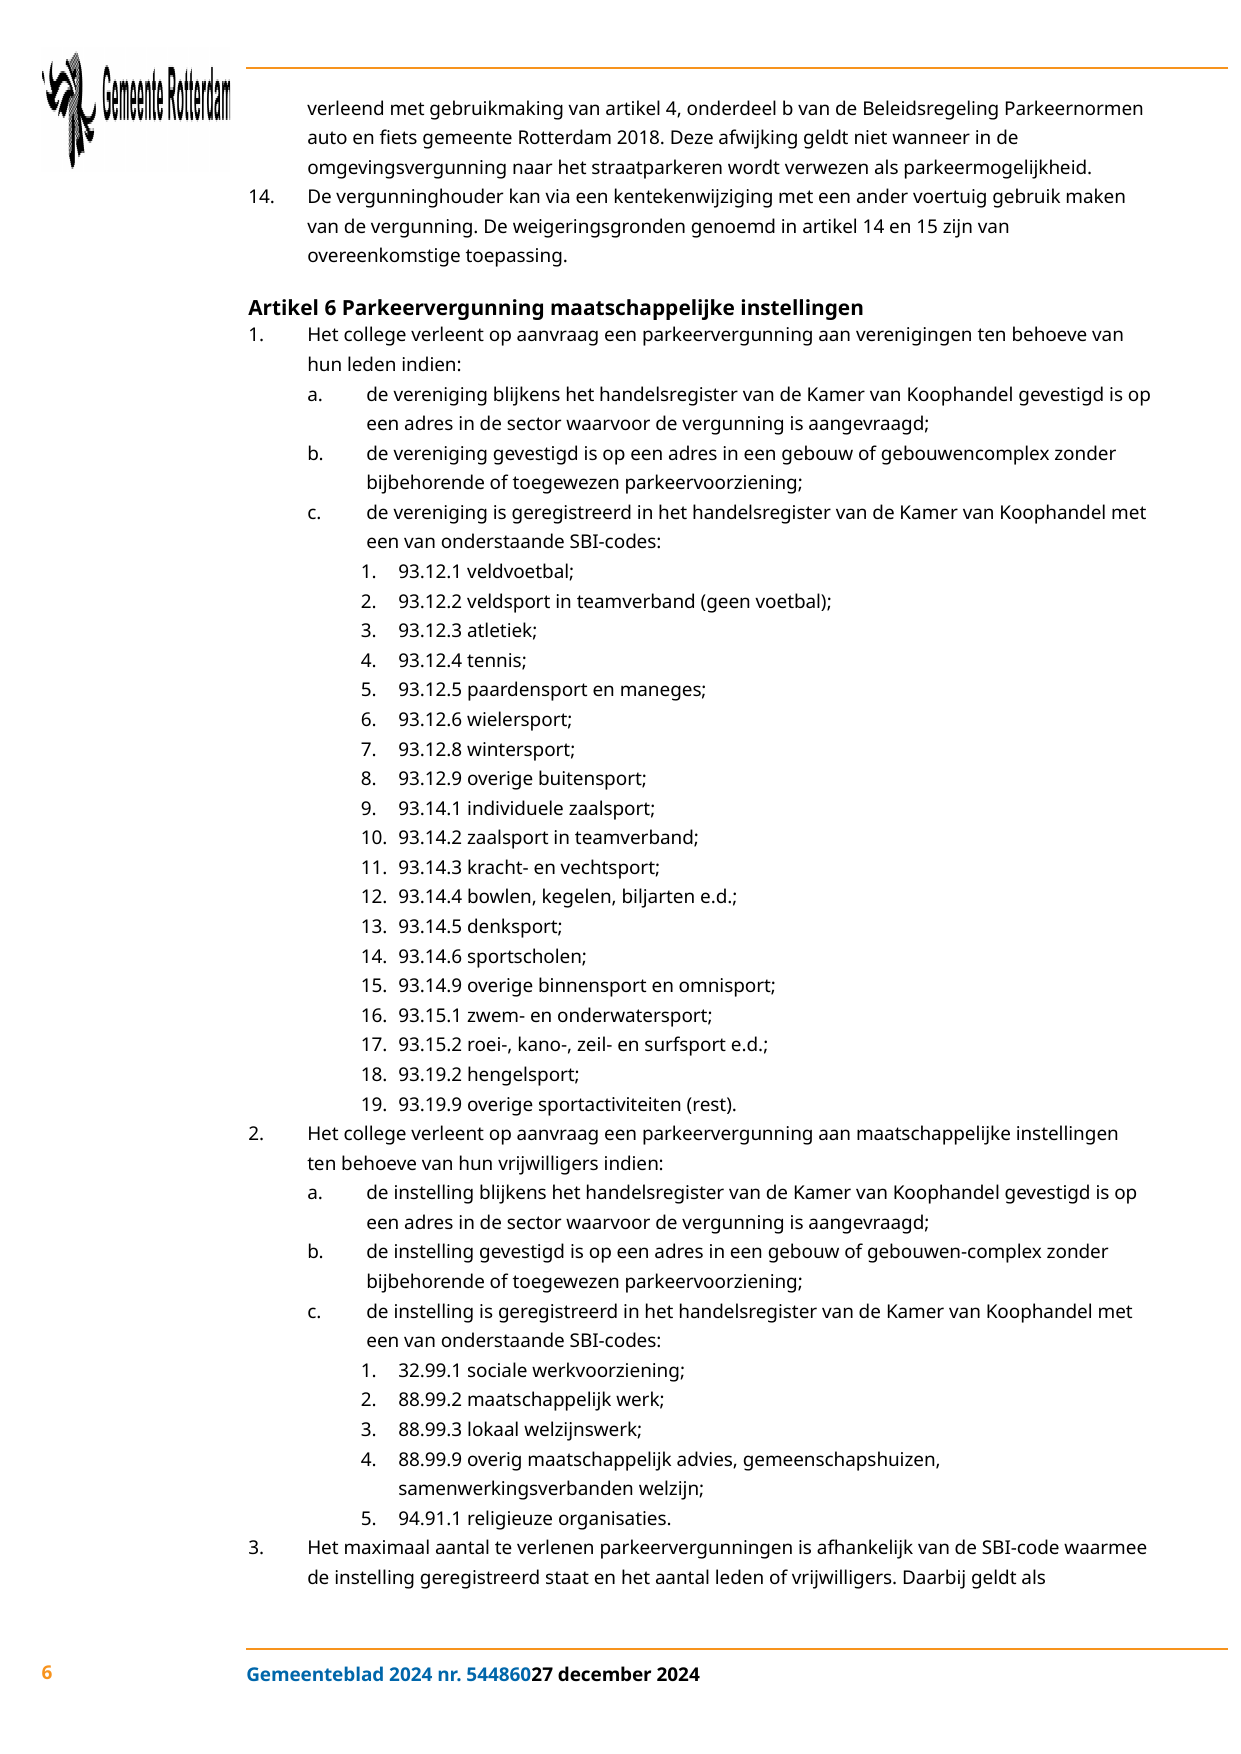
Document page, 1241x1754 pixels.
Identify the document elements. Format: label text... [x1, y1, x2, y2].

list 93.12.4 tennis; [361, 647, 1152, 673]
list 93.12.6 wielersport; [361, 706, 1152, 732]
list 93.14.4 bowlen, kegelen, biljarten e.d.; [361, 884, 1152, 909]
list 93.19.9 overige sportactiviteiten (rest). [361, 1091, 1152, 1116]
list de instelling gevestigd is op een adres in een gebouw of gebouwen-complex zonder bijbehorende of toegewezen parkeervoorziening; [307, 1239, 1152, 1294]
list 88.99.2 maatschappelijk werk; [361, 1387, 1152, 1412]
list 93.15.2 roei-, kano-, zeil- en surfsport e.d.; [361, 1032, 1152, 1057]
list de instelling blijkens het handelsregister van de Kamer van Koophandel gevestigd is op een adres in de sector waarvoor de vergunning is aangevraagd; [307, 1179, 1152, 1235]
list 93.14.2 zaalsport in teamverband; [361, 824, 1152, 850]
list 93.14.3 kracht- en vechtsport; [361, 854, 1152, 880]
list 93.12.5 paardensport en maneges; [361, 677, 1152, 702]
list de vereniging gevestigd is op een adres in een gebouw of gebouwencomplex zonder bijbehorende of toegewezen parkeervoorziening; [307, 440, 1152, 495]
list de instelling is geregistreerd in het handelsregister van de Kamer van Koophandel met een van onderstaande SBI-codes: [307, 1298, 1152, 1353]
list 93.12.8 wintersport; [361, 736, 1152, 761]
picture [41, 47, 231, 172]
list verleend met gebruikmaking van artikel 4, onderdeel b van de Beleidsregeling Parkeernormen auto en fiets gemeente Rotterdam 2018. Deze afwijking geldt niet wanneer in de omgevingsvergunning naar het straatparkeren wordt verwezen als parkeermogelijkheid. [248, 95, 1152, 180]
list 88.99.3 lokaal welzijnswerk; [361, 1416, 1152, 1442]
list 93.14.1 individuele zaalsport; [361, 795, 1152, 821]
list 93.12.2 veldsport in teamverband (geen voetbal); [361, 588, 1152, 613]
list 93.12.9 overige buitensport; [361, 765, 1152, 791]
list De vergunninghouder kan via een kentekenwijziging met een ander voertuig gebruik maken van de vergunning. De weigeringsgronden genoemd in artikel 14 en 15 zijn van overeenkomstige toepassing. [248, 183, 1152, 268]
list 93.12.3 atletiek; [361, 617, 1152, 643]
list 32.99.1 sociale werkvoorziening; [361, 1357, 1152, 1383]
text Artikel 6 Parkeervergunning maatschappelijke instellingen [248, 293, 1152, 322]
list Het college verleent op aanvraag een parkeervergunning aan verenigingen ten behoeve van hun leden indien: [248, 322, 1152, 377]
list de vereniging blijkens het handelsregister van de Kamer van Koophandel gevestigd is op een adres in de sector waarvoor de vergunning is aangevraagd; [307, 381, 1152, 436]
list 93.14.5 denksport; [361, 913, 1152, 939]
list 93.14.6 sportscholen; [361, 943, 1152, 968]
list 93.19.2 hengelsport; [361, 1061, 1152, 1087]
list 94.91.1 religieuze organisaties. [361, 1505, 1152, 1531]
list 88.99.9 overig maatschappelijk advies, gemeenschapshuizen, samenwerkingsverbanden welzijn; [361, 1446, 1152, 1501]
list 93.15.1 zwem- en onderwatersport; [361, 1002, 1152, 1028]
list Het college verleent op aanvraag een parkeervergunning aan maatschappelijke instellingen ten behoeve van hun vrijwilligers indien: [248, 1120, 1152, 1176]
list Het maximaal aantal te verlenen parkeervergunningen is afhankelijk van de SBI-code waarmee de instelling geregistreerd staat en het aantal leden of vrijwilligers. Daarbij geldt als [248, 1534, 1152, 1590]
list 93.12.1 veldvoetbal; [361, 558, 1152, 584]
list 93.14.9 overige binnensport en omnisport; [361, 972, 1152, 998]
list de vereniging is geregistreerd in het handelsregister van de Kamer van Koophandel met een van onderstaande SBI-codes: [307, 499, 1152, 554]
